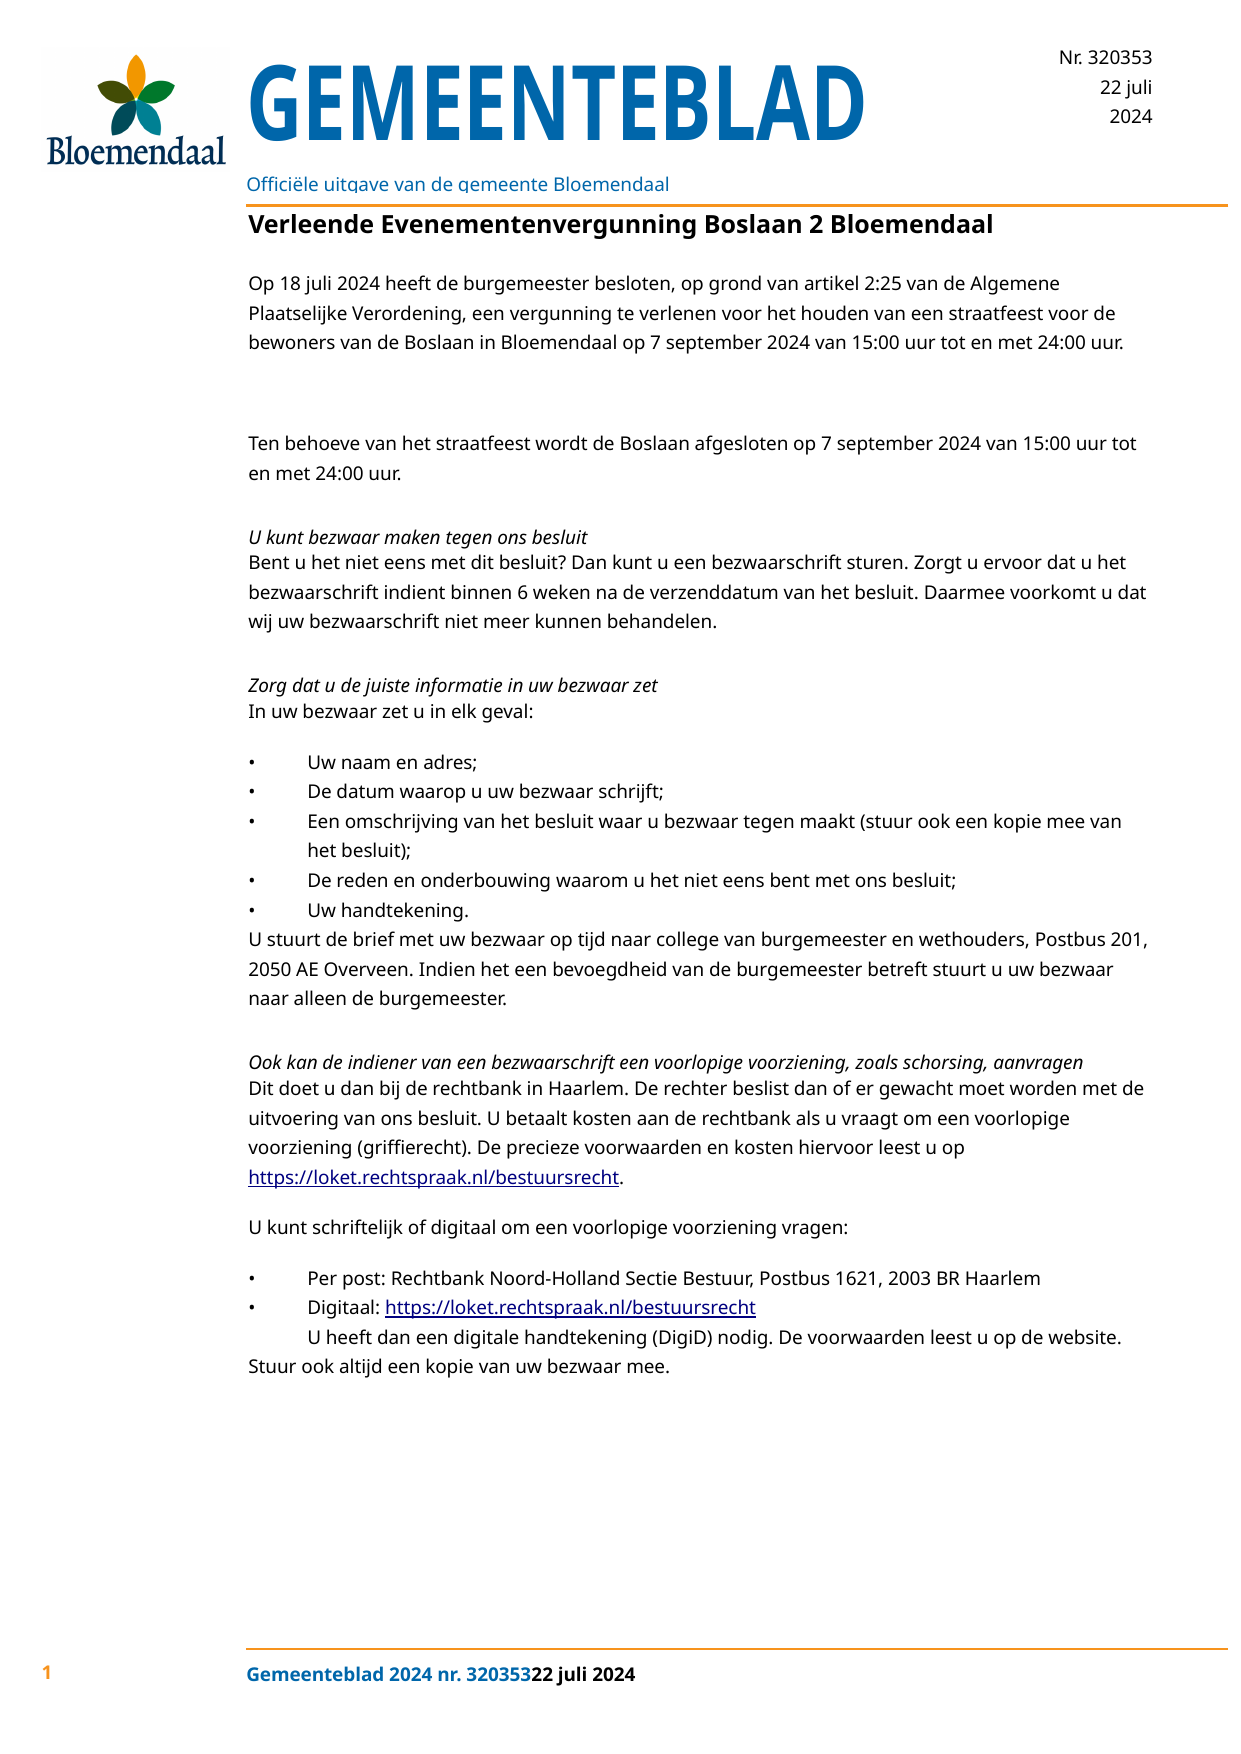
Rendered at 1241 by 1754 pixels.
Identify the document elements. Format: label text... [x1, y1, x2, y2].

picture [41, 47, 231, 172]
list Een omschrijving van het besluit waar u bezwaar tegen maakt (stuur ook een kopie mee van het besluit); [248, 808, 1152, 863]
text Bent u het niet eens met dit besluit? Dan kunt u een bezwaarschrift sturen. Zorgt u ervoor dat u het bezwaarschrift indient binnen 6 weken na de verzenddatum van het besluit. Daarmee voorkomt u dat wij uw bezwaarschrift niet meer kunnen behandelen. [248, 549, 1152, 634]
text Zorg dat u de juiste informatie in uw bezwaar zet [248, 673, 1152, 698]
list Uw handtekening. [248, 897, 1152, 922]
text U kunt bezwaar maken tegen ons besluit [248, 524, 1152, 549]
text Verleende Evenementenvergunning Boslaan 2 Bloemendaal [248, 207, 1152, 241]
list Digitaal: https://loket.rechtspraak.nl/bestuursrecht [248, 1294, 1152, 1320]
text Ten behoeve van het straatfeest wordt de Boslaan afgesloten op 7 september 2024 van 15:00 uur tot en met 24:00 uur. [248, 430, 1152, 486]
text Stuur ook altijd een kopie van uw bezwaar mee. [248, 1353, 1152, 1379]
list Per post: Rechtbank Noord-Holland Sectie Bestuur, Postbus 1621, 2003 BR Haarlem [248, 1265, 1152, 1291]
list U heeft dan een digitale handtekening (DigiD) nodig. De voorwaarden leest u op de website. [248, 1324, 1152, 1350]
list De reden en onderbouwing waarom u het niet eens bent met ons besluit; [248, 867, 1152, 893]
text U kunt schriftelijk of digitaal om een voorlopige voorziening vragen: [248, 1214, 1152, 1240]
text Op 18 juli 2024 heeft de burgemeester besloten, op grond van artikel 2:25 van de Algemene Plaatselijke Verordening, een vergunning te verlenen voor het houden van een straatfeest voor de bewoners van de Boslaan in Bloemendaal op 7 september 2024 van 15:00 uur tot en met 24:00 uur. [248, 270, 1152, 355]
list De datum waarop u uw bezwaar schrijft; [248, 778, 1152, 804]
text U stuurt de brief met uw bezwaar op tijd naar college van burgemeester en wethouders, Postbus 201, 2050 AE Overveen. Indien het een bevoegdheid van de burgemeester betreft stuurt u uw bezwaar naar alleen de burgemeester. [248, 926, 1152, 1011]
text In uw bezwaar zet u in elk geval: [248, 698, 1152, 724]
text Dit doet u dan bij de rechtbank in Haarlem. De rechter beslist dan of er gewacht moet worden met de uitvoering van ons besluit. U betaalt kosten aan de rechtbank als u vraagt om een voorlopige voorziening (griffierecht). De precieze voorwaarden en kosten hiervoor leest u op https://loket.rechtspraak.nl/bestuursrecht. [248, 1075, 1152, 1190]
text Ook kan de indiener van een bezwaarschrift een voorlopige voorziening, zoals schorsing, aanvragen [248, 1049, 1152, 1075]
list Uw naam en adres; [248, 749, 1152, 774]
